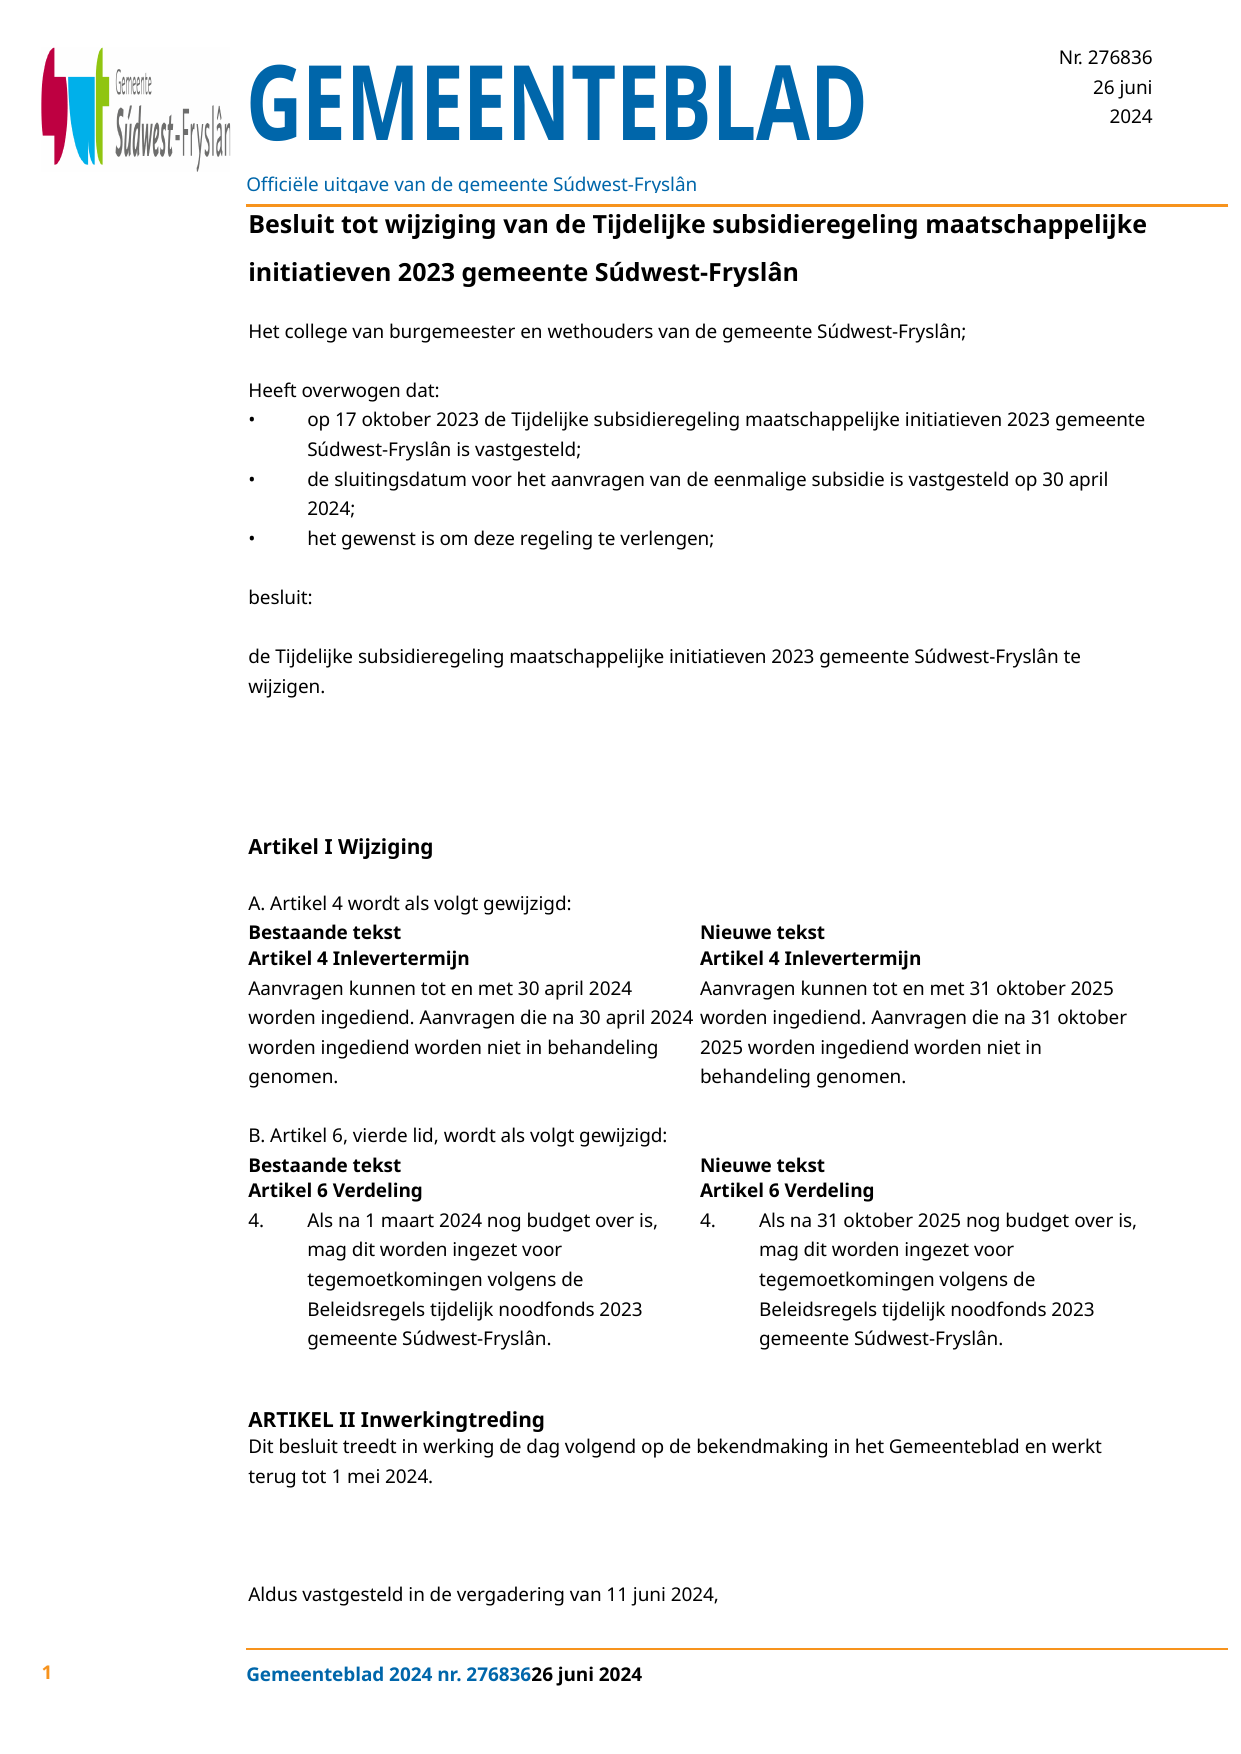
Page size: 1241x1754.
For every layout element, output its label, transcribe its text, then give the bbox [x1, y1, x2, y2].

table_cell Artikel 6 Verdeling Als na 31 oktober 2025 nog budget over is, mag dit worden ingezet voor tegemoetkomingen volgens de Beleidsregels tijdelijk noodfonds 2023 gemeente Súdwest-Fryslân. [700, 1178, 1152, 1351]
table_header Bestaande tekst [248, 1152, 700, 1177]
text ARTIKEL II Inwerkingtreding [248, 1405, 1152, 1433]
table_cell Artikel 4 Inlevertermijn Aanvragen kunnen tot en met 31 oktober 2025 worden ingediend. Aanvragen die na 31 oktober 2025 worden ingediend worden niet in behandeling genomen. [700, 945, 1152, 1089]
table_header Nieuwe tekst [700, 1152, 1152, 1177]
table_header Bestaande tekst [248, 920, 700, 945]
text Besluit tot wijziging van de Tijdelijke subsidieregeling maatschappelijke initiatieven 2023 gemeente Súdwest-Fryslân [248, 207, 1152, 288]
text Het college van burgemeester en wethouders van de gemeente Súdwest-Fryslân; [248, 318, 1152, 344]
text B. Artikel 6, vierde lid, wordt als volgt gewijzigd: [248, 1122, 1152, 1148]
picture [41, 47, 231, 172]
text A. Artikel 4 wordt als volgt gewijzigd: [248, 890, 1152, 916]
text Heeft overwogen dat: [248, 377, 1152, 403]
list de sluitingsdatum voor het aanvragen van de eenmalige subsidie is vastgesteld op 30 april 2024; [248, 466, 1152, 521]
text Aldus vastgesteld in de vergadering van 11 juni 2024, [248, 1581, 1152, 1607]
table_cell Artikel 6 Verdeling Als na 1 maart 2024 nog budget over is, mag dit worden ingezet voor tegemoetkomingen volgens de Beleidsregels tijdelijk noodfonds 2023 gemeente Súdwest-Fryslân. [248, 1178, 700, 1351]
text de Tijdelijke subsidieregeling maatschappelijke initiatieven 2023 gemeente Súdwest-Fryslân te wijzigen. [248, 643, 1152, 699]
text besluit: [248, 584, 1152, 610]
text Artikel I Wijziging [248, 832, 1152, 860]
list het gewenst is om deze regeling te verlengen; [248, 525, 1152, 551]
text Dit besluit treedt in werking de dag volgend op de bekendmaking in het Gemeenteblad en werkt terug tot 1 mei 2024. [248, 1433, 1152, 1488]
table_cell Artikel 4 Inlevertermijn Aanvragen kunnen tot en met 30 april 2024 worden ingediend. Aanvragen die na 30 april 2024 worden ingediend worden niet in behandeling genomen. [248, 945, 700, 1089]
list op 17 oktober 2023 de Tijdelijke subsidieregeling maatschappelijke initiatieven 2023 gemeente Súdwest-Fryslân is vastgesteld; [248, 407, 1152, 462]
table_header Nieuwe tekst [700, 920, 1152, 945]
